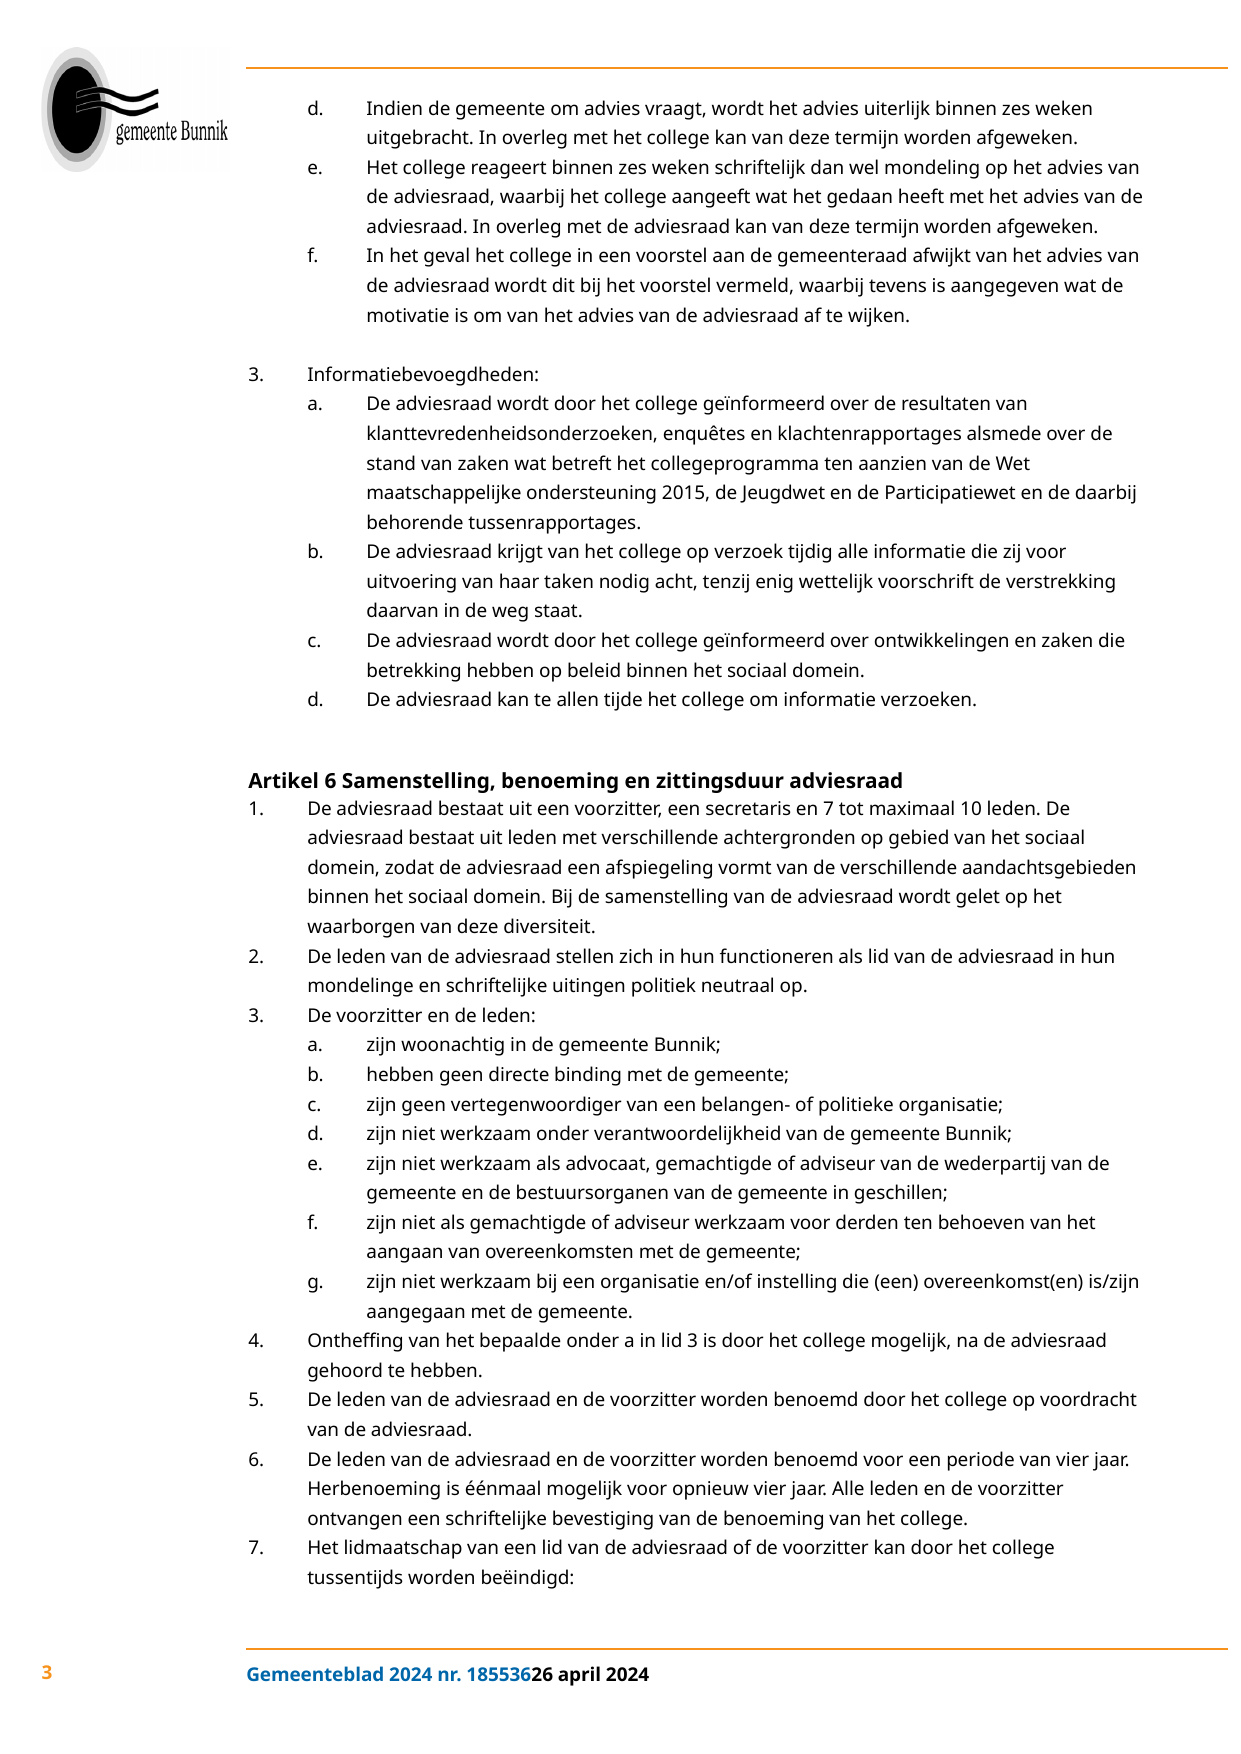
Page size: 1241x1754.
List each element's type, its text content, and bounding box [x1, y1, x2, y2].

list De leden van de adviesraad stellen zich in hun functioneren als lid van de adviesraad in hun mondelinge en schriftelijke uitingen politiek neutraal op. [248, 943, 1152, 998]
list zijn geen vertegenwoordiger van een belangen- of politieke organisatie; [307, 1091, 1152, 1116]
list In het geval het college in een voorstel aan de gemeenteraad afwijkt van het advies van de adviesraad wordt dit bij het voorstel vermeld, waarbij tevens is aangegeven wat de motivatie is om van het advies van de adviesraad af te wijken. [307, 243, 1152, 328]
list zijn niet als gemachtigde of adviseur werkzaam voor derden ten behoeven van het aangaan van overeenkomsten met de gemeente; [307, 1209, 1152, 1264]
picture [41, 47, 231, 172]
list De adviesraad bestaat uit een voorzitter, een secretaris en 7 tot maximaal 10 leden. De adviesraad bestaat uit leden met verschillende achtergronden op gebied van het sociaal domein, zodat de adviesraad een afspiegeling vormt van de verschillende aandachtsgebieden binnen het sociaal domein. Bij de samenstelling van de adviesraad wordt gelet op het waarborgen van deze diversiteit. [248, 795, 1152, 939]
list zijn niet werkzaam onder verantwoordelijkheid van de gemeente Bunnik; [307, 1120, 1152, 1146]
list De adviesraad wordt door het college geïnformeerd over ontwikkelingen en zaken die betrekking hebben op beleid binnen het sociaal domein. [307, 627, 1152, 683]
list De adviesraad kan te allen tijde het college om informatie verzoeken. [307, 686, 1152, 712]
list hebben geen directe binding met de gemeente; [307, 1061, 1152, 1087]
list De voorzitter en de leden: [248, 1002, 1152, 1028]
list De adviesraad krijgt van het college op verzoek tijdig alle informatie die zij voor uitvoering van haar taken nodig acht, tenzij enig wettelijk voorschrift de verstrekking daarvan in de weg staat. [307, 538, 1152, 623]
text Artikel 6 Samenstelling, benoeming en zittingsduur adviesraad [248, 766, 1152, 795]
list Informatiebevoegdheden: [248, 361, 1152, 387]
list Het college reageert binnen zes weken schriftelijk dan wel mondeling op het advies van de adviesraad, waarbij het college aangeeft wat het gedaan heeft met het advies van de adviesraad. In overleg met de adviesraad kan van deze termijn worden afgeweken. [307, 154, 1152, 239]
list De leden van de adviesraad en de voorzitter worden benoemd voor een periode van vier jaar. Herbenoeming is éénmaal mogelijk voor opnieuw vier jaar. Alle leden en de voorzitter ontvangen een schriftelijke bevestiging van de benoeming van het college. [248, 1446, 1152, 1531]
list Ontheffing van het bepaalde onder a in lid 3 is door het college mogelijk, na de adviesraad gehoord te hebben. [248, 1327, 1152, 1383]
list zijn niet werkzaam bij een organisatie en/of instelling die (een) overeenkomst(en) is/zijn aangegaan met de gemeente. [307, 1268, 1152, 1323]
list Het lidmaatschap van een lid van de adviesraad of de voorzitter kan door het college tussentijds worden beëindigd: [248, 1534, 1152, 1590]
list zijn woonachtig in de gemeente Bunnik; [307, 1032, 1152, 1057]
list zijn niet werkzaam als advocaat, gemachtigde of adviseur van de wederpartij van de gemeente en de bestuursorganen van de gemeente in geschillen; [307, 1150, 1152, 1205]
list De adviesraad wordt door het college geïnformeerd over de resultaten van klanttevredenheidsonderzoeken, enquêtes en klachtenrapportages alsmede over de stand van zaken wat betreft het collegeprogramma ten aanzien van de Wet maatschappelijke ondersteuning 2015, de Jeugdwet en de Participatiewet en de daarbij behorende tussenrapportages. [307, 391, 1152, 535]
list Indien de gemeente om advies vraagt, wordt het advies uiterlijk binnen zes weken uitgebracht. In overleg met het college kan van deze termijn worden afgeweken. [307, 95, 1152, 150]
list De leden van de adviesraad en de voorzitter worden benoemd door het college op voordracht van de adviesraad. [248, 1387, 1152, 1442]
